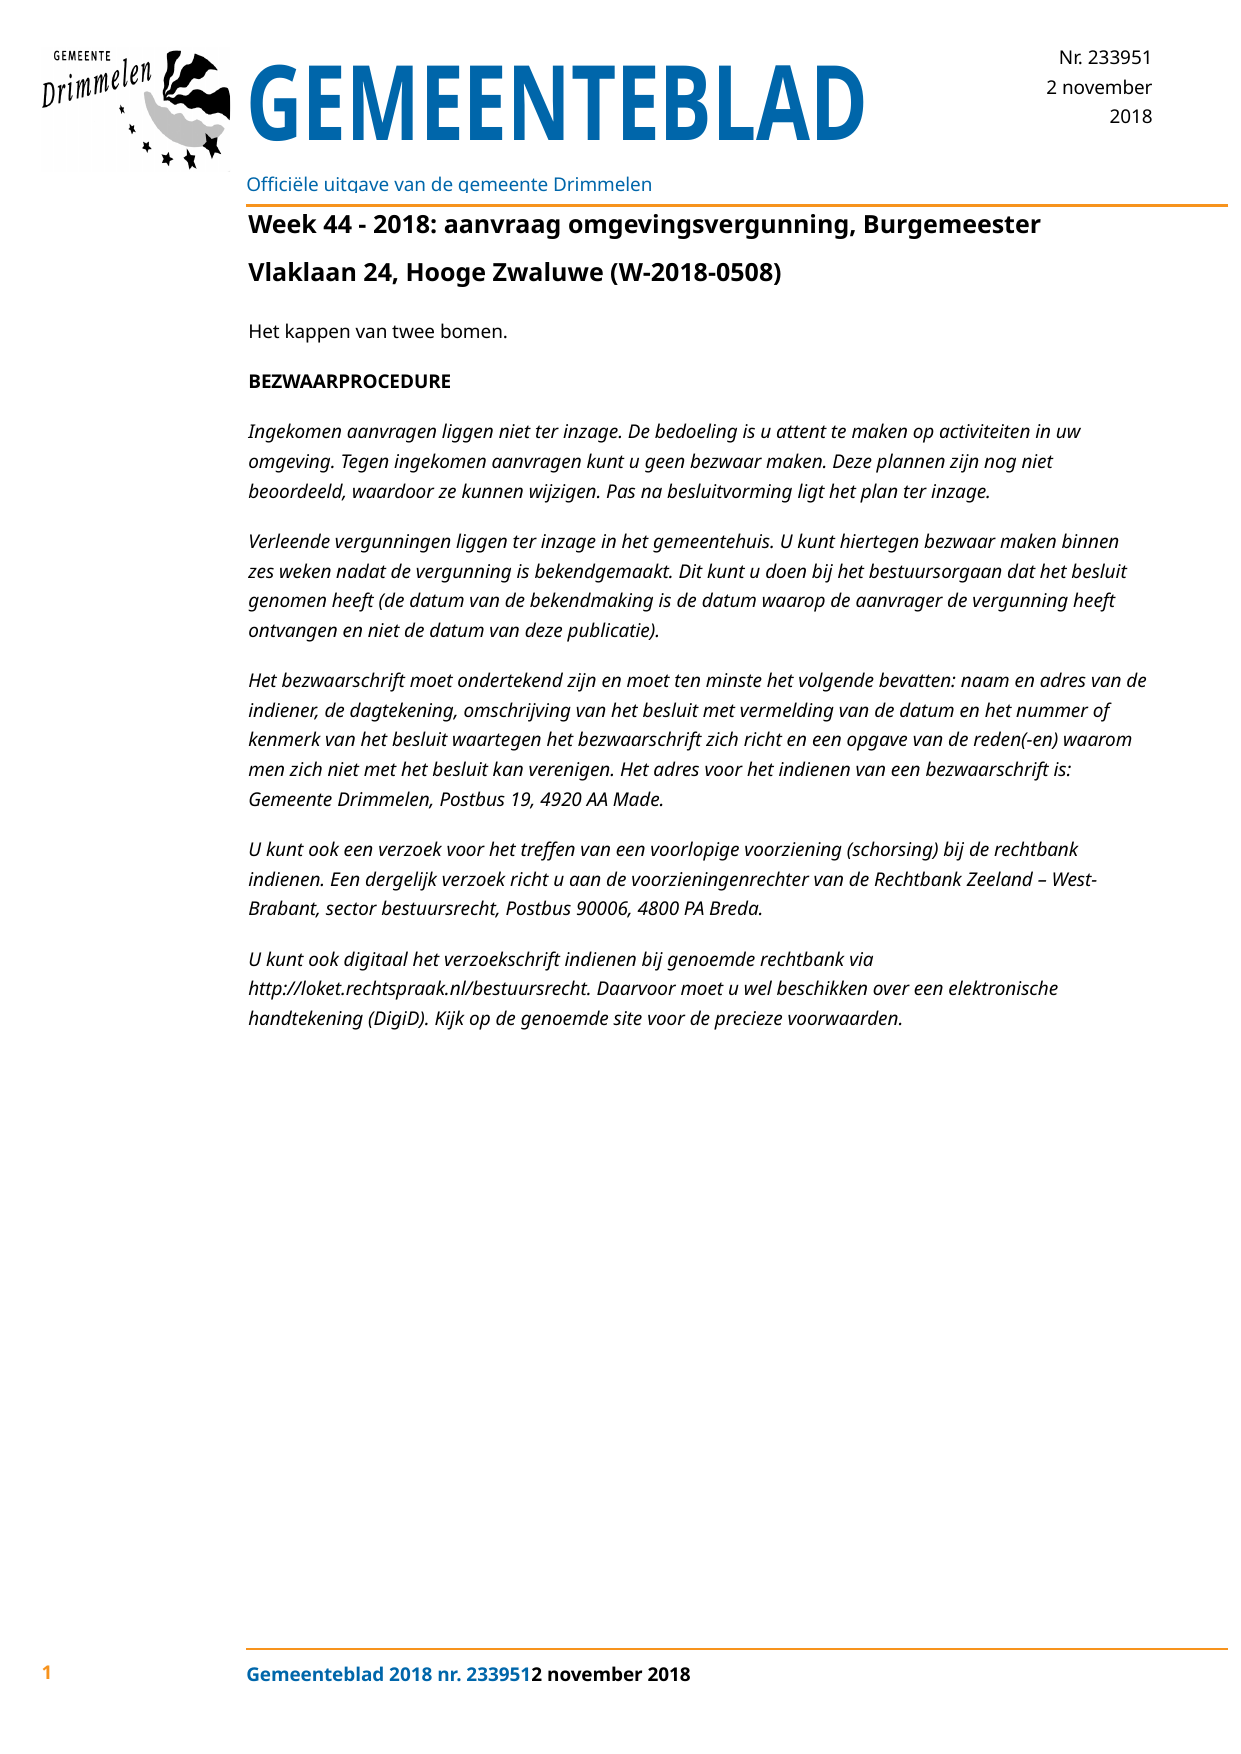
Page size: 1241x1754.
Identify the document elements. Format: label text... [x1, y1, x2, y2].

text U kunt ook een verzoek voor het treffen van een voorlopige voorziening (schorsing) bij de rechtbank indienen. Een dergelijk verzoek richt u aan de voorzieningenrechter van de Rechtbank Zeeland – West-Brabant, sector bestuursrecht, Postbus 90006, 4800 PA Breda. [248, 836, 1152, 921]
text Het kappen van twee bomen. [248, 318, 1152, 344]
text Week 44 - 2018: aanvraag omgevingsvergunning, Burgemeester Vlaklaan 24, Hooge Zwaluwe (W-2018-0508) [248, 207, 1152, 288]
text BEZWAARPROCEDURE [248, 368, 1152, 394]
text Verleende vergunningen liggen ter inzage in het gemeentehuis. U kunt hiertegen bezwaar maken binnen zes weken nadat de vergunning is bekendgemaakt. Dit kunt u doen bij het bestuursorgaan dat het besluit genomen heeft (de datum van de bekendmaking is de datum waarop de aanvrager de vergunning heeft ontvangen en niet de datum van deze publicatie). [248, 528, 1152, 643]
text U kunt ook digitaal het verzoekschrift indienen bij genoemde rechtbank via http://loket.rechtspraak.nl/bestuursrecht. Daarvoor moet u wel beschikken over een elektronische handtekening (DigiD). Kijk op de genoemde site voor de precieze voorwaarden. [248, 946, 1152, 1031]
picture [41, 47, 231, 172]
text Het bezwaarschrift moet ondertekend zijn en moet ten minste het volgende bevatten: naam en adres van de indiener, de dagtekening, omschrijving van het besluit met vermelding van de datum en het nummer of kenmerk van het besluit waartegen het bezwaarschrift zich richt en een opgave van de reden(-en) waarom men zich niet met het besluit kan verenigen. Het adres voor het indienen van een bezwaarschrift is: Gemeente Drimmelen, Postbus 19, 4920 AA Made. [248, 667, 1152, 812]
text Ingekomen aanvragen liggen niet ter inzage. De bedoeling is u attent te maken op activiteiten in uw omgeving. Tegen ingekomen aanvragen kunt u geen bezwaar maken. Deze plannen zijn nog niet beoordeeld, waardoor ze kunnen wijzigen. Pas na besluitvorming ligt het plan ter inzage. [248, 419, 1152, 504]
